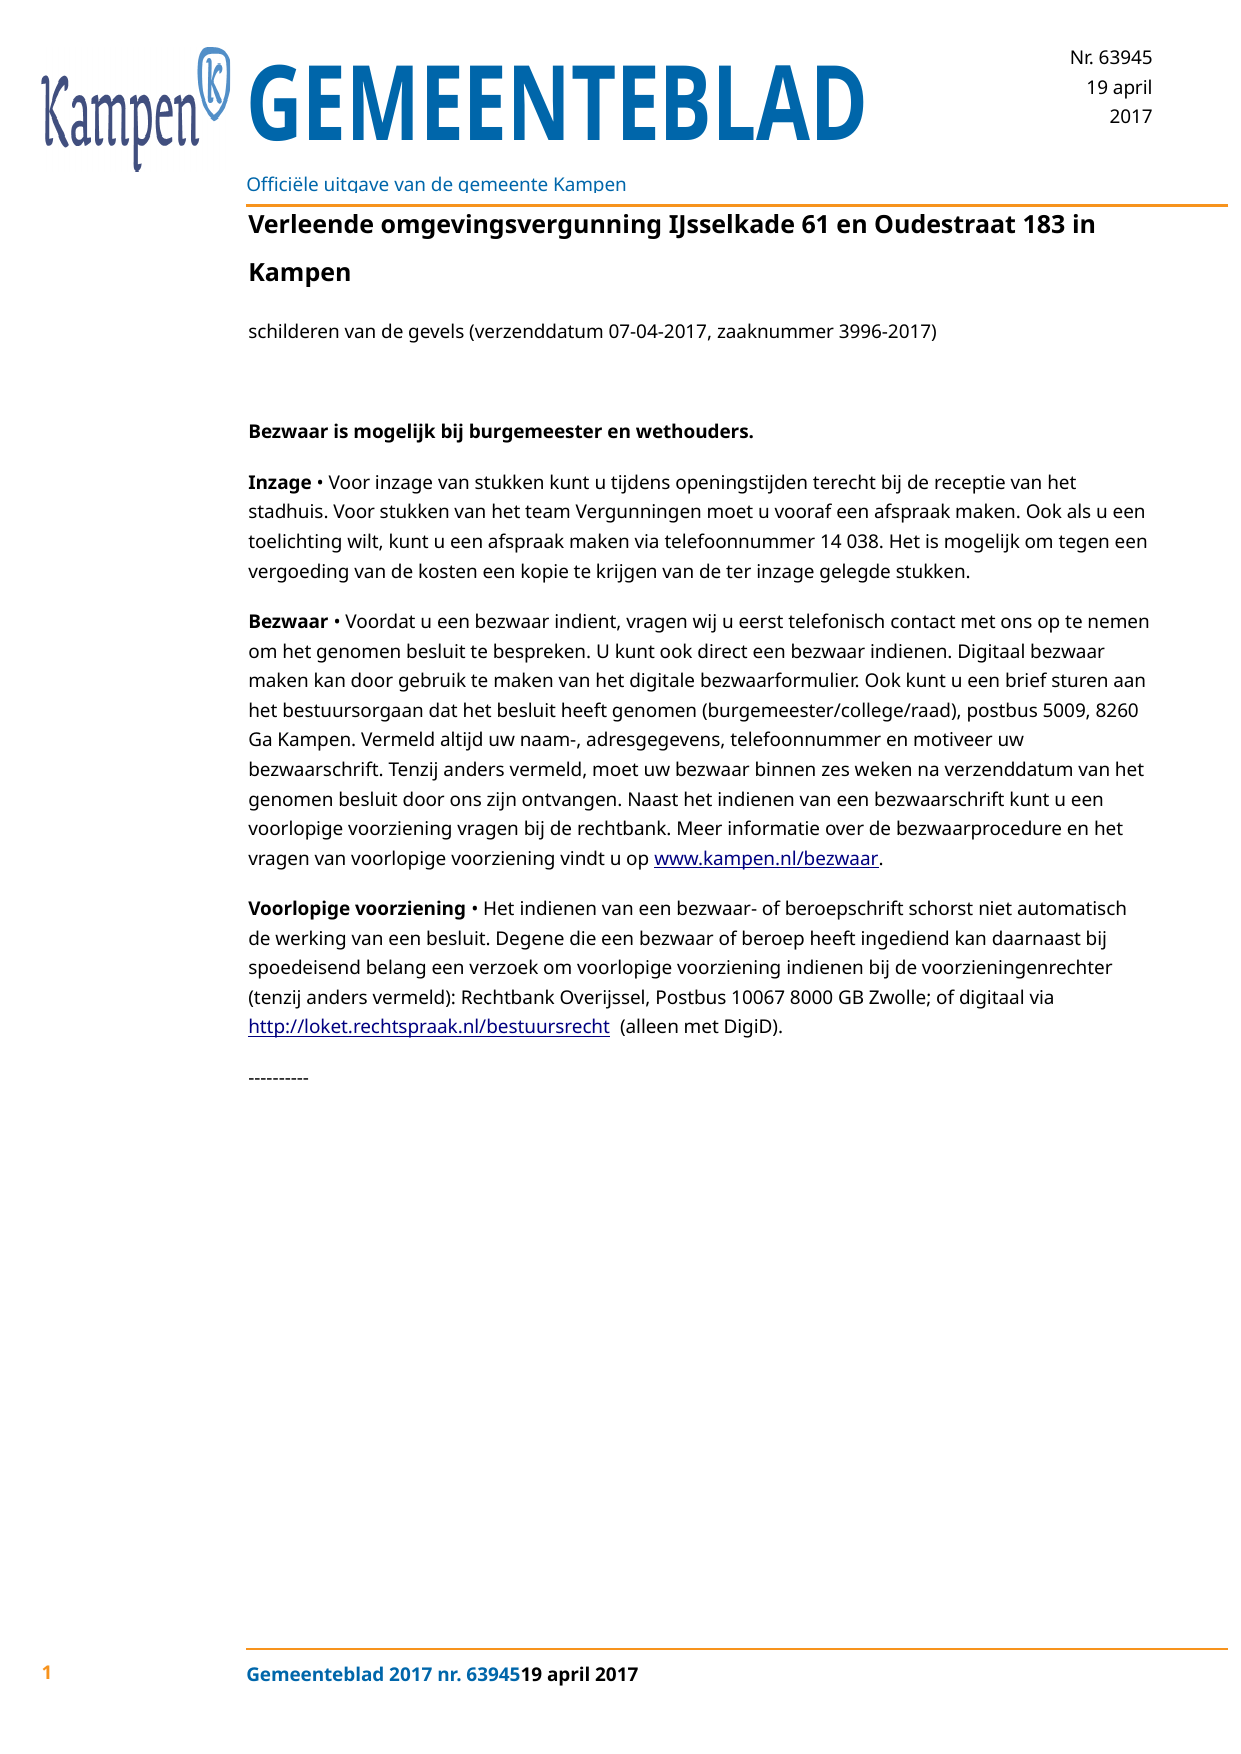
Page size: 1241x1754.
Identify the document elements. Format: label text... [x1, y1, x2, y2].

text ---------- [248, 1064, 1152, 1090]
text schilderen van de gevels (verzenddatum 07-04-2017, zaaknummer 3996-2017) [248, 318, 1152, 344]
picture [41, 47, 231, 172]
text Inzage • Voor inzage van stukken kunt u tijdens openingstijden terecht bij de receptie van het stadhuis. Voor stukken van het team Vergunningen moet u vooraf een afspraak maken. Ook als u een toelichting wilt, kunt u een afspraak maken via telefoonnummer 14 038. Het is mogelijk om tegen een vergoeding van de kosten een kopie te krijgen van de ter inzage gelegde stukken. [248, 469, 1152, 584]
text Voorlopige voorziening • Het indienen van een bezwaar- of beroepschrift schorst niet automatisch de werking van een besluit. Degene die een bezwaar of beroep heeft ingediend kan daarnaast bij spoedeisend belang een verzoek om voorlopige voorziening indienen bij de voorzieningenrechter (tenzij anders vermeld): Rechtbank Overijssel, Postbus 10067 8000 GB Zwolle; of digitaal via http://loket.rechtspraak.nl/bestuursrecht (alleen met DigiD). [248, 895, 1152, 1039]
text Bezwaar • Voordat u een bezwaar indient, vragen wij u eerst telefonisch contact met ons op te nemen om het genomen besluit te bespreken. U kunt ook direct een bezwaar indienen. Digitaal bezwaar maken kan door gebruik te maken van het digitale bezwaarformulier. Ook kunt u een brief sturen aan het bestuursorgaan dat het besluit heeft genomen (burgemeester/college/raad), postbus 5009, 8260 Ga Kampen. Vermeld altijd uw naam-, adresgegevens, telefoonnummer en motiveer uw bezwaarschrift. Tenzij anders vermeld, moet uw bezwaar binnen zes weken na verzenddatum van het genomen besluit door ons zijn ontvangen. Naast het indienen van een bezwaarschrift kunt u een voorlopige voorziening vragen bij de rechtbank. Meer informatie over de bezwaarprocedure en het vragen van voorlopige voorziening vindt u op www.kampen.nl/bezwaar. [248, 608, 1152, 871]
text Bezwaar is mogelijk bij burgemeester en wethouders. [248, 419, 1152, 444]
text Verleende omgevingsvergunning IJsselkade 61 en Oudestraat 183 in Kampen [248, 207, 1152, 288]
